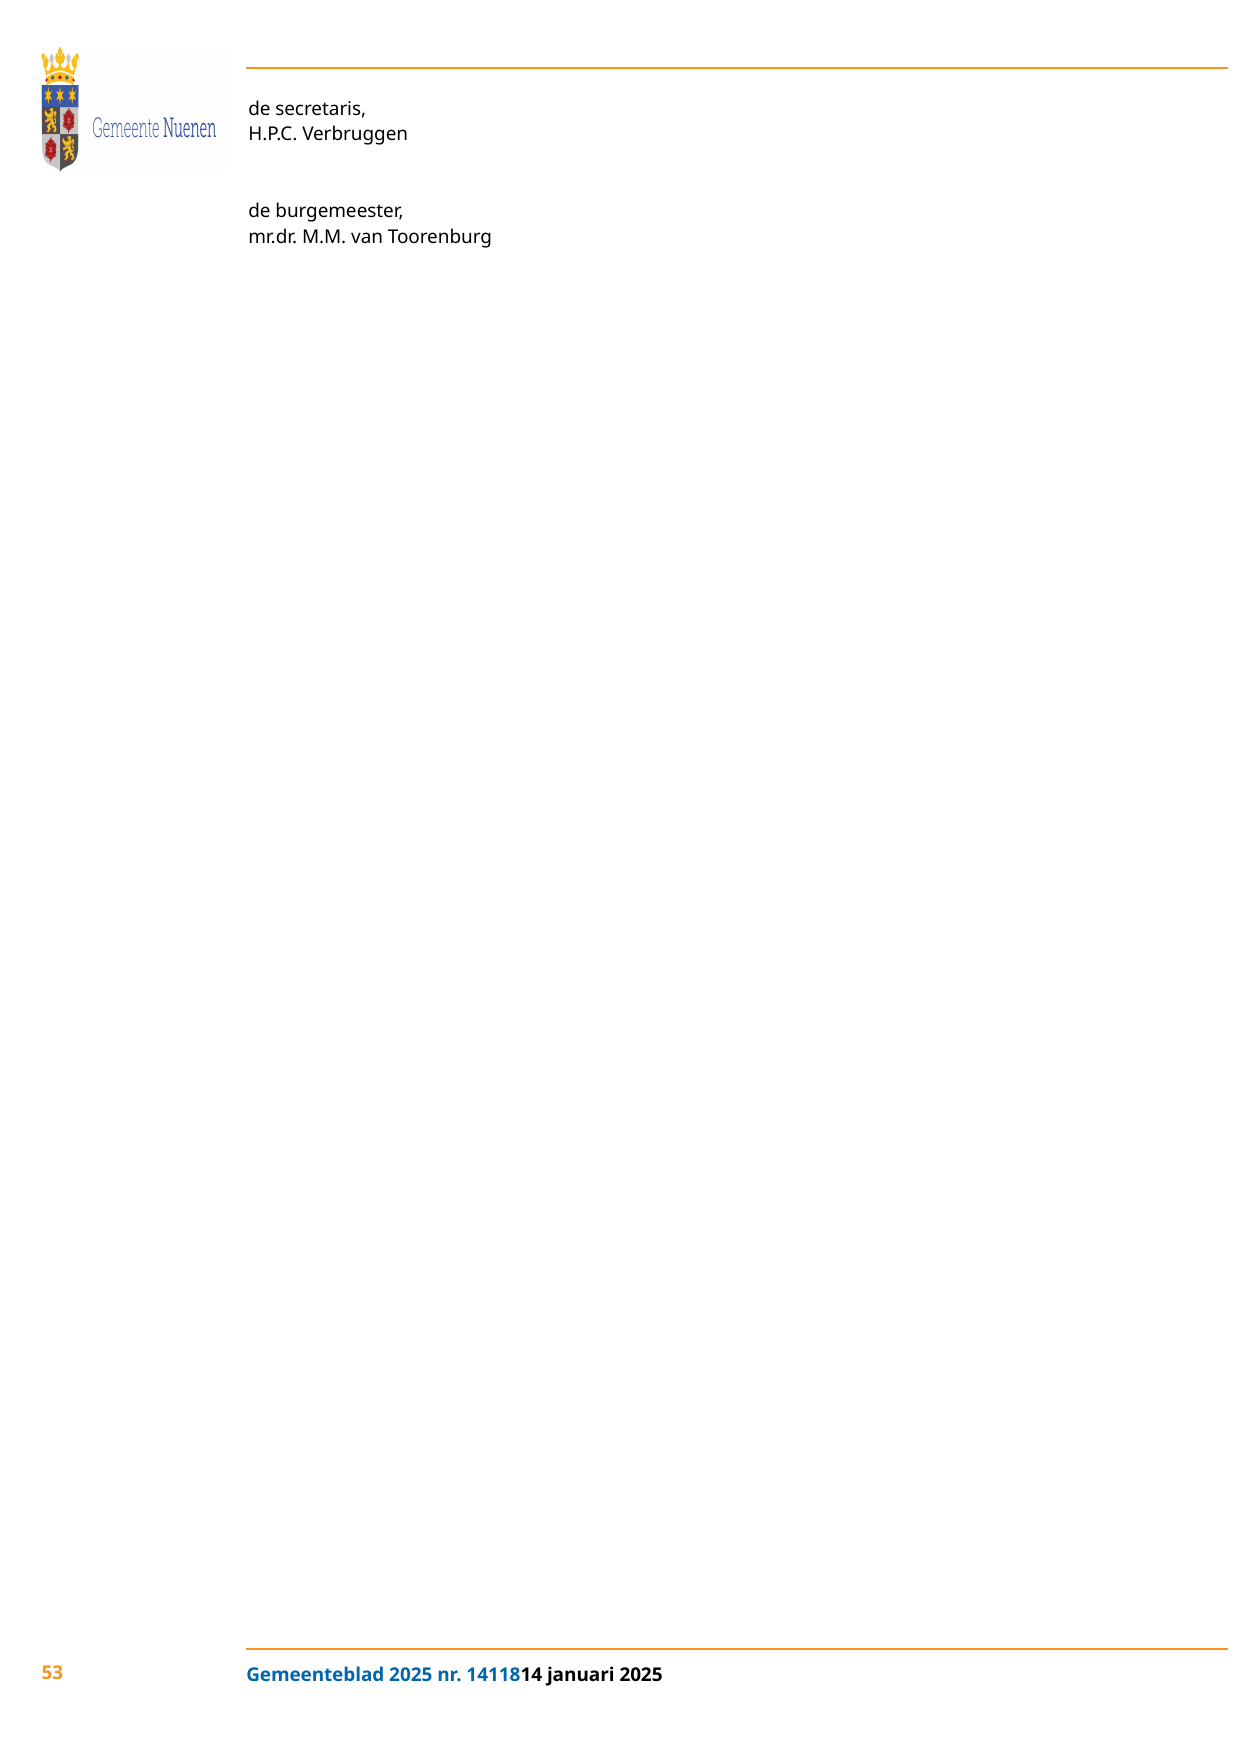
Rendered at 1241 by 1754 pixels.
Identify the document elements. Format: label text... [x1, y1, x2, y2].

text mr.dr. M.M. van Toorenburg [248, 223, 1152, 249]
text H.P.C. Verbruggen [248, 121, 1152, 146]
text de burgemeester, [248, 198, 1152, 223]
text de secretaris, [248, 95, 1152, 121]
picture [41, 47, 231, 172]
